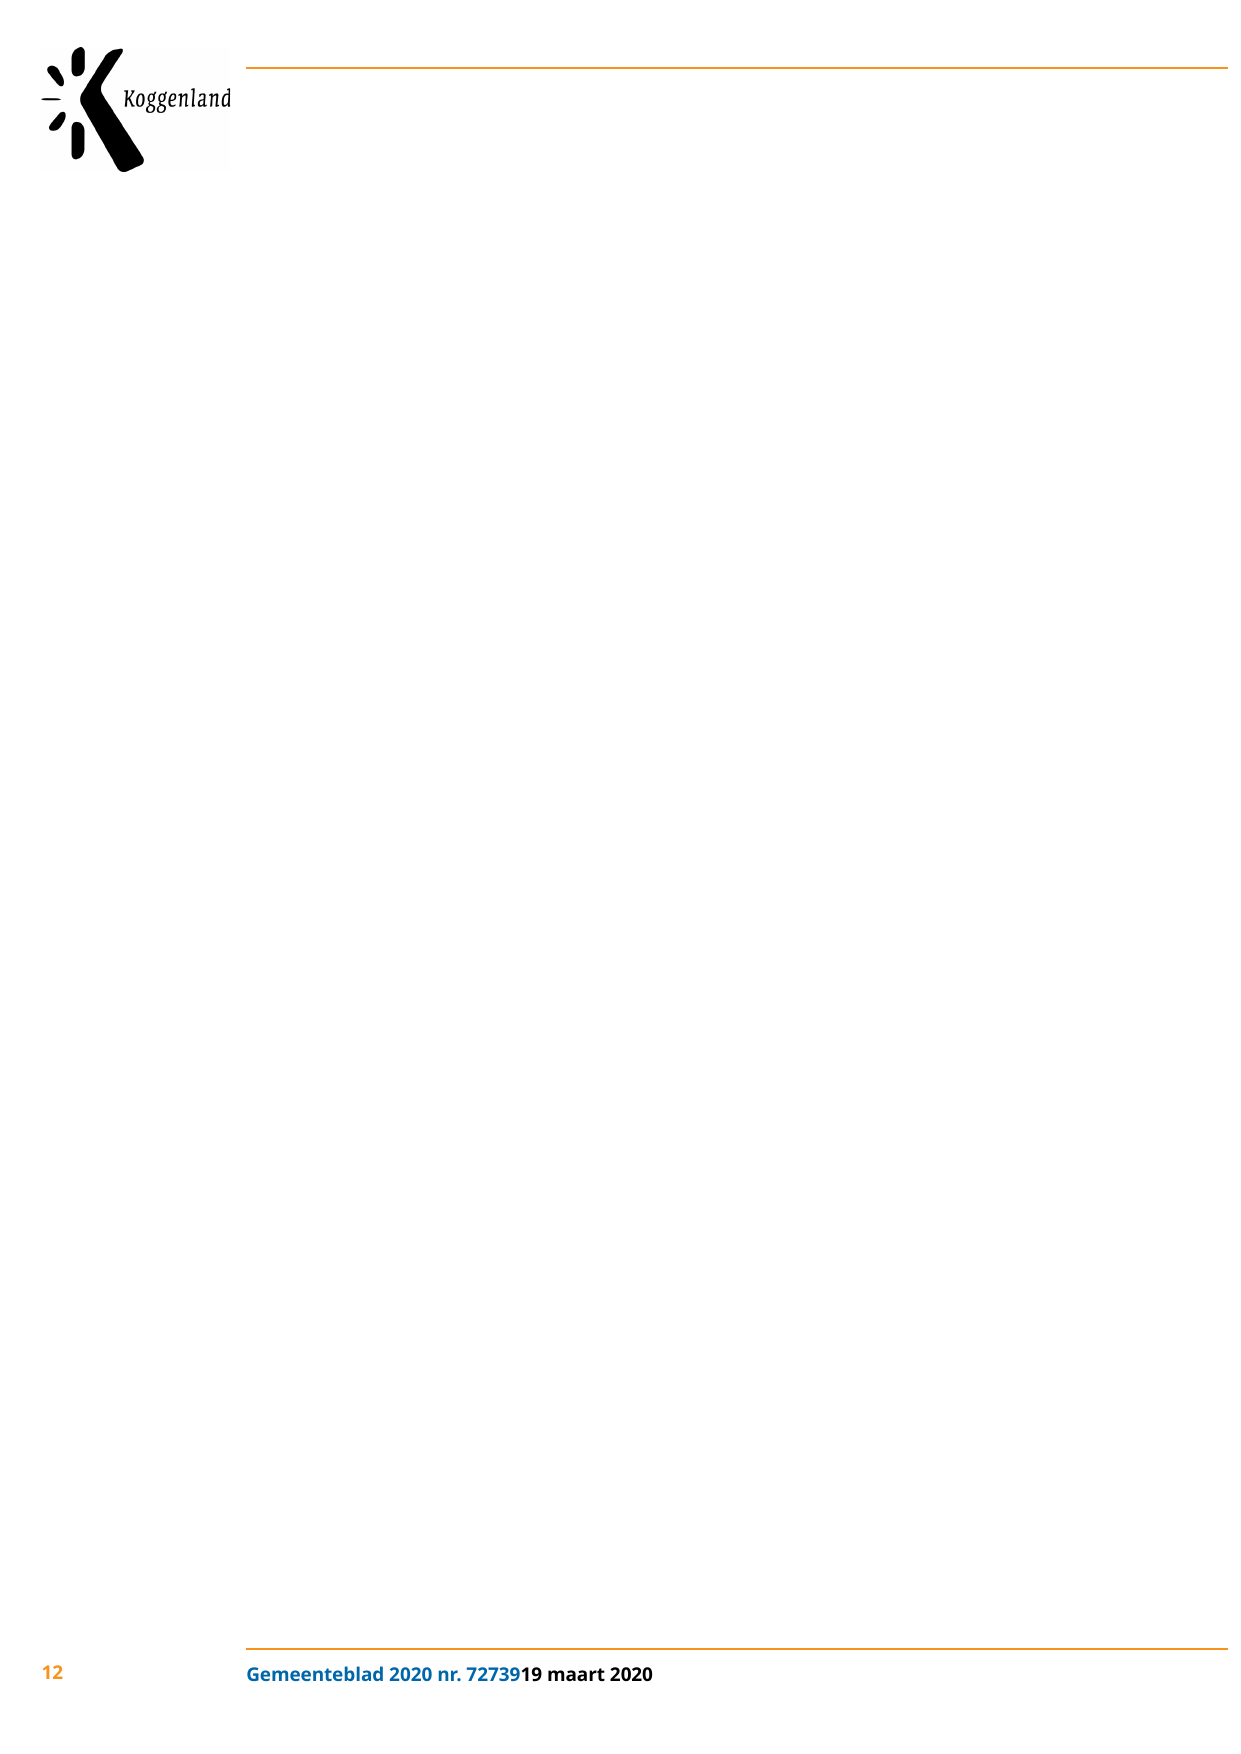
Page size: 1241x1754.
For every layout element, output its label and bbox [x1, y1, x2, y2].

picture [41, 47, 231, 172]
